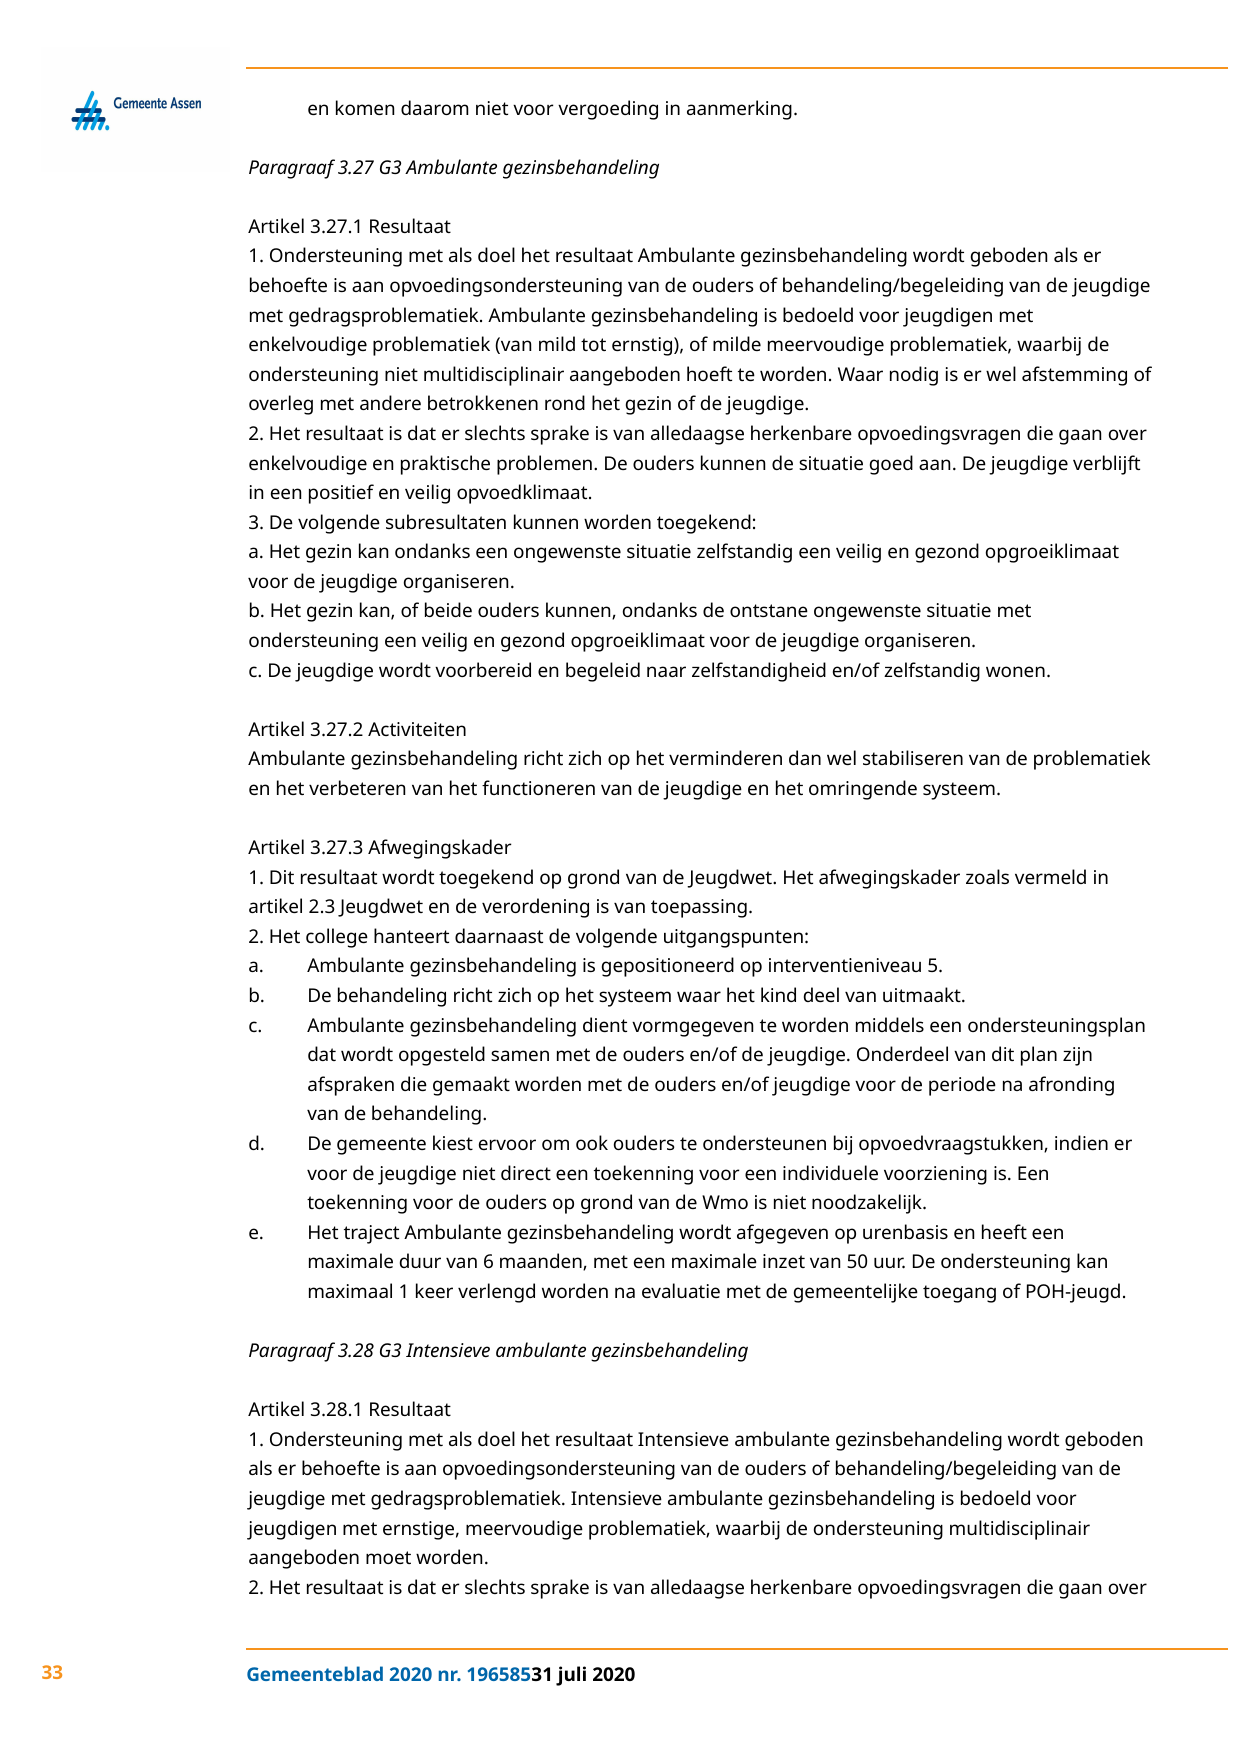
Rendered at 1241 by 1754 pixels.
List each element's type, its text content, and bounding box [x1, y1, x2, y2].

text b. Het gezin kan, of beide ouders kunnen, ondanks de ontstane ongewenste situatie met ondersteuning een veilig en gezond opgroeiklimaat voor de jeugdige organiseren. [248, 598, 1152, 653]
text Ambulante gezinsbehandeling richt zich op het verminderen dan wel stabiliseren van de problematiek en het verbeteren van het functioneren van de jeugdige en het omringende systeem. [248, 746, 1152, 801]
text Artikel 3.28.1 Resultaat [248, 1396, 1152, 1422]
text 3. De volgende subresultaten kunnen worden toegekend: [248, 509, 1152, 535]
list Ambulante gezinsbehandeling is gepositioneerd op interventieniveau 5. [248, 953, 1152, 978]
text 1. Ondersteuning met als doel het resultaat Ambulante gezinsbehandeling wordt geboden als er behoefte is aan opvoedingsondersteuning van de ouders of behandeling/begeleiding van de jeugdige met gedragsproblematiek. Ambulante gezinsbehandeling is bedoeld voor jeugdigen met enkelvoudige problematiek (van mild tot ernstig), of milde meervoudige problematiek, waarbij de ondersteuning niet multidisciplinair aangeboden hoeft te worden. Waar nodig is er wel afstemming of overleg met andere betrokkenen rond het gezin of de jeugdige. [248, 243, 1152, 416]
text a. Het gezin kan ondanks een ongewenste situatie zelfstandig een veilig en gezond opgroeiklimaat voor de jeugdige organiseren. [248, 538, 1152, 594]
list Het traject Ambulante gezinsbehandeling wordt afgegeven op urenbasis en heeft een maximale duur van 6 maanden, met een maximale inzet van 50 uur. De ondersteuning kan maximaal 1 keer verlengd worden na evaluatie met de gemeentelijke toegang of POH-jeugd. [248, 1219, 1152, 1304]
text Artikel 3.27.3 Afwegingskader [248, 834, 1152, 860]
picture [41, 47, 231, 172]
list Ambulante gezinsbehandeling dient vormgegeven te worden middels een ondersteuningsplan dat wordt opgesteld samen met de ouders en/of de jeugdige. Onderdeel van dit plan zijn afspraken die gemaakt worden met de ouders en/of jeugdige voor de periode na afronding van de behandeling. [248, 1012, 1152, 1126]
text Artikel 3.27.1 Resultaat [248, 213, 1152, 239]
text 1. Dit resultaat wordt toegekend op grond van de Jeugdwet. Het afwegingskader zoals vermeld in artikel 2.3 Jeugdwet en de verordening is van toepassing. [248, 864, 1152, 919]
list De gemeente kiest ervoor om ook ouders te ondersteunen bij opvoedvraagstukken, indien er voor de jeugdige niet direct een toekenning voor een individuele voorziening is. Een toekenning voor de ouders op grond van de Wmo is niet noodzakelijk. [248, 1130, 1152, 1215]
text c. De jeugdige wordt voorbereid en begeleid naar zelfstandigheid en/of zelfstandig wonen. [248, 657, 1152, 683]
text 2. Het resultaat is dat er slechts sprake is van alledaagse herkenbare opvoedingsvragen die gaan over enkelvoudige en praktische problemen. De ouders kunnen de situatie goed aan. De jeugdige verblijft in een positief en veilig opvoedklimaat. [248, 420, 1152, 505]
text 2. Het resultaat is dat er slechts sprake is van alledaagse herkenbare opvoedingsvragen die gaan over [248, 1574, 1152, 1600]
text 1. Ondersteuning met als doel het resultaat Intensieve ambulante gezinsbehandeling wordt geboden als er behoefte is aan opvoedingsondersteuning van de ouders of behandeling/begeleiding van de jeugdige met gedragsproblematiek. Intensieve ambulante gezinsbehandeling is bedoeld voor jeugdigen met ernstige, meervoudige problematiek, waarbij de ondersteuning multidisciplinair aangeboden moet worden. [248, 1426, 1152, 1570]
text 2. Het college hanteert daarnaast de volgende uitgangspunten: [248, 923, 1152, 949]
text Artikel 3.27.2 Activiteiten [248, 716, 1152, 742]
text Paragraaf 3.27 G3 Ambulante gezinsbehandeling [248, 154, 1152, 180]
text Paragraaf 3.28 G3 Intensieve ambulante gezinsbehandeling [248, 1337, 1152, 1363]
list en komen daarom niet voor vergoeding in aanmerking. [248, 95, 1152, 121]
list De behandeling richt zich op het systeem waar het kind deel van uitmaakt. [248, 982, 1152, 1008]
